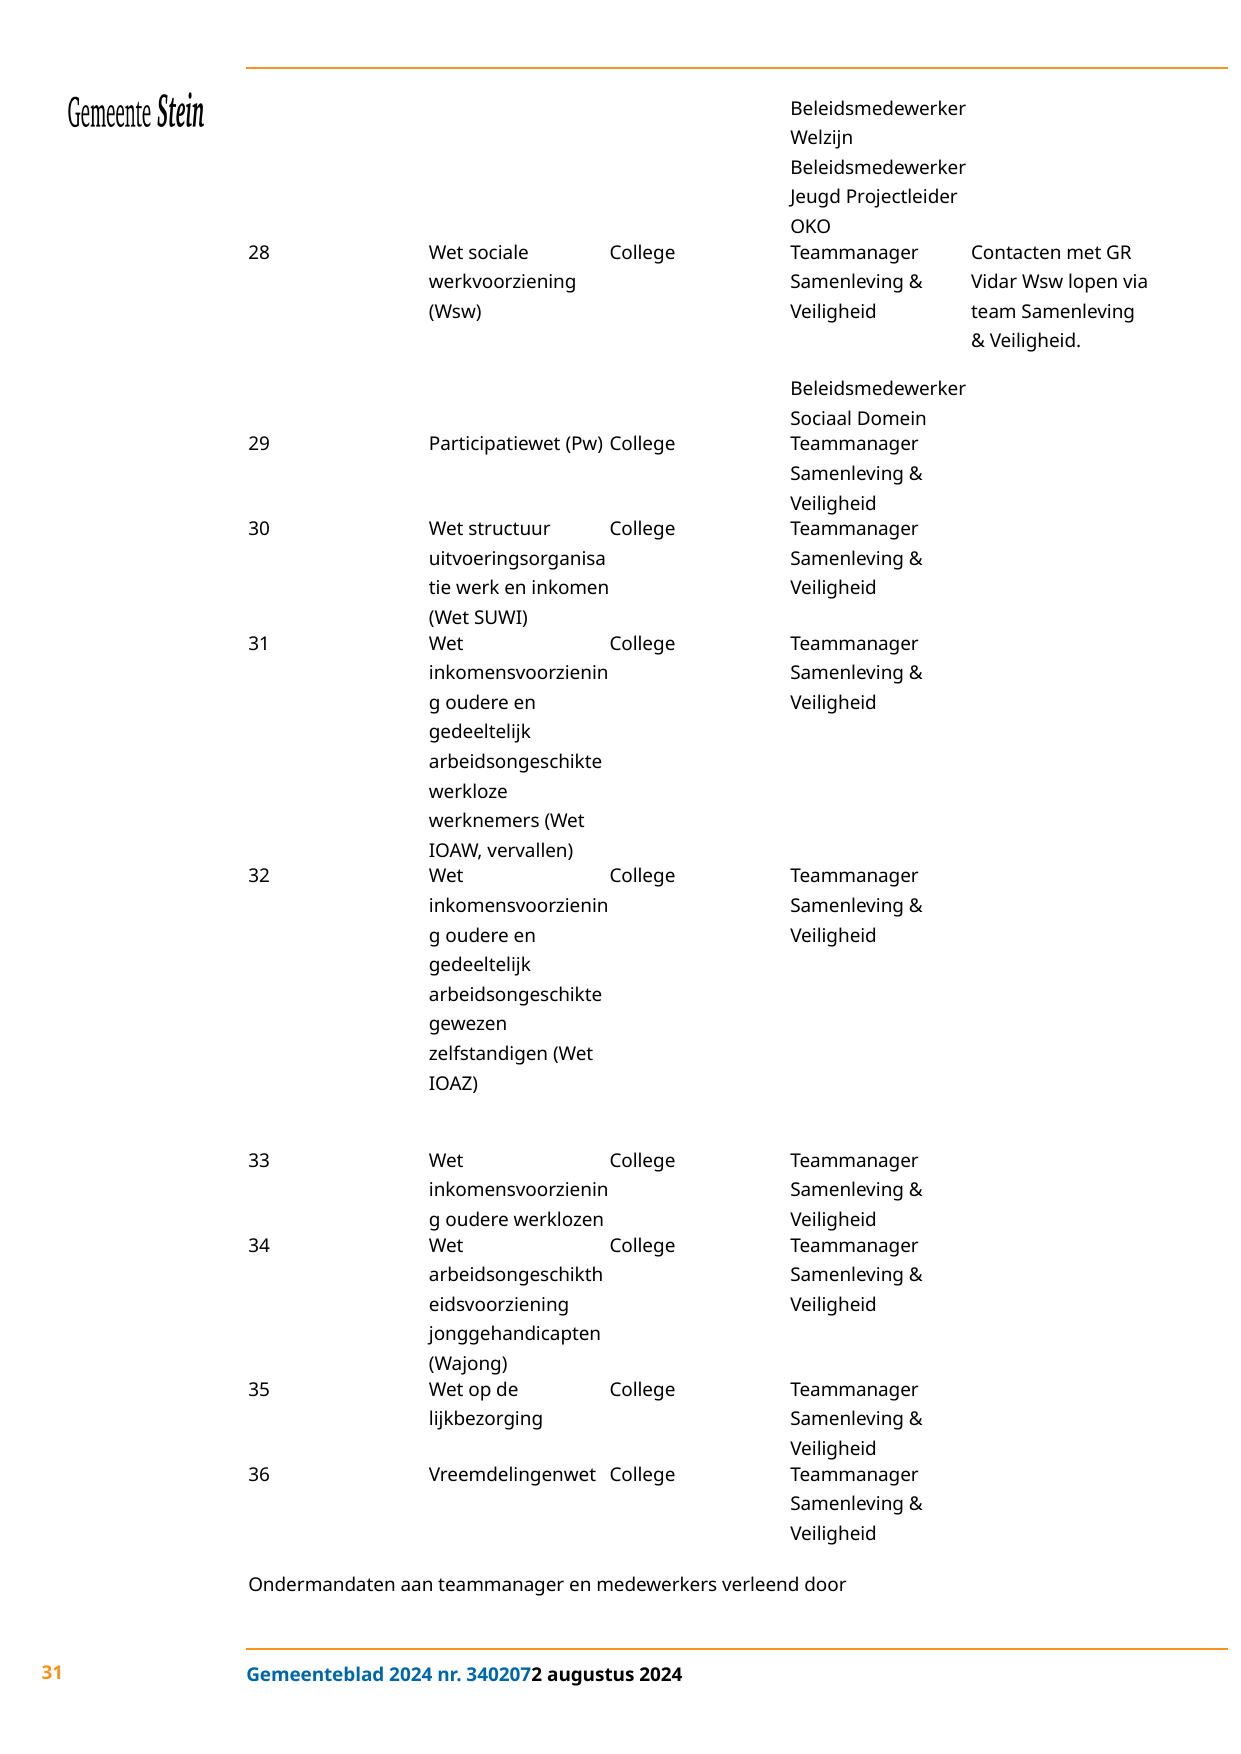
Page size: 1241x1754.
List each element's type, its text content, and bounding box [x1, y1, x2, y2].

table_cell 36 [248, 1461, 429, 1546]
table_cell College [609, 431, 790, 515]
table_cell Wet op de lijkbezorging [429, 1376, 609, 1461]
table_cell 31 [248, 630, 429, 863]
table_cell [971, 95, 1152, 239]
table_cell College [609, 515, 790, 630]
table_cell Wet sociale werkvoorziening (Wsw) [429, 239, 609, 431]
table_cell [248, 1096, 429, 1121]
table_cell College [609, 1232, 790, 1376]
table_cell [248, 1546, 429, 1571]
table_cell [971, 515, 1152, 630]
table_cell College [609, 863, 790, 1096]
table_cell [429, 1546, 609, 1571]
table_cell [971, 1546, 1152, 1571]
table_cell [971, 1096, 1152, 1121]
table_cell [429, 1121, 609, 1147]
table_cell Teammanager Samenleving & Veiligheid [790, 630, 971, 863]
table_cell 30 [248, 515, 429, 630]
table_cell Wet arbeidsongeschiktheidsvoorziening jonggehandicapten (Wajong) [429, 1232, 609, 1376]
table_cell [971, 1121, 1152, 1147]
table_cell Ondermandaten aan teammanager en medewerkers verleend door [248, 1571, 971, 1597]
table_cell Teammanager Samenleving & Veiligheid [790, 431, 971, 515]
table_cell Teammanager Samenleving & Veiligheid [790, 1147, 971, 1232]
table_cell College [609, 630, 790, 863]
table_cell College [609, 1147, 790, 1232]
table_cell [971, 1147, 1152, 1232]
table_cell [429, 1096, 609, 1121]
table_cell [971, 863, 1152, 1096]
table_cell Contacten met GR Vidar Wsw lopen via team Samenleving & Veiligheid. [971, 239, 1152, 431]
table_cell [429, 95, 609, 239]
table_cell Teammanager Samenleving & Veiligheid [790, 515, 971, 630]
table_cell [790, 1121, 971, 1147]
table_cell [790, 1096, 971, 1121]
table_cell 29 [248, 431, 429, 515]
table_cell [971, 630, 1152, 863]
table_cell 35 [248, 1376, 429, 1461]
table_cell Vreemdelingenwet [429, 1461, 609, 1546]
table_cell College [609, 239, 790, 431]
table_cell [790, 1546, 971, 1571]
table_cell Beleidsmedewerker Welzijn Beleidsmedewerker Jeugd Projectleider OKO [790, 95, 971, 239]
table_cell [971, 431, 1152, 515]
table_cell [971, 1376, 1152, 1461]
table_cell College [609, 1376, 790, 1461]
table_cell Teammanager Samenleving & Veiligheid [790, 1232, 971, 1376]
table_cell College [609, 1461, 790, 1546]
table_cell [609, 1096, 790, 1121]
table_cell [971, 1232, 1152, 1376]
table_cell 34 [248, 1232, 429, 1376]
table_cell Teammanager Samenleving & Veiligheid [790, 239, 971, 324]
table_cell Teammanager Samenleving & Veiligheid [790, 1376, 971, 1461]
table_cell [971, 1571, 1152, 1597]
table_cell [790, 324, 971, 349]
table_cell [248, 1121, 429, 1147]
picture [41, 47, 231, 172]
table_cell Wet inkomensvoorziening oudere en gedeeltelijk arbeidsongeschikte gewezen zelfstandigen (Wet IOAZ) [429, 863, 609, 1096]
table_cell [609, 1121, 790, 1147]
table_cell Wet inkomensvoorziening oudere en gedeeltelijk arbeidsongeschikte werkloze werknemers (Wet IOAW, vervallen) [429, 630, 609, 863]
table_cell 33 [248, 1147, 429, 1232]
table_cell [609, 1546, 790, 1571]
table_cell Wet structuur uitvoeringsorganisatie werk en inkomen (Wet SUWI) [429, 515, 609, 630]
table_cell [248, 95, 429, 239]
table_cell Beleidsmedewerker Sociaal Domein [790, 375, 971, 431]
table_cell Wet inkomensvoorziening oudere werklozen [429, 1147, 609, 1232]
table_cell [790, 350, 971, 375]
table_cell 32 [248, 863, 429, 1096]
table_cell 28 [248, 239, 429, 431]
table_cell [971, 1461, 1152, 1546]
table_cell Teammanager Samenleving & Veiligheid [790, 1461, 971, 1546]
table_cell Participatiewet (Pw) [429, 431, 609, 515]
table_cell Teammanager Samenleving & Veiligheid [790, 863, 971, 1096]
table_cell [609, 95, 790, 239]
